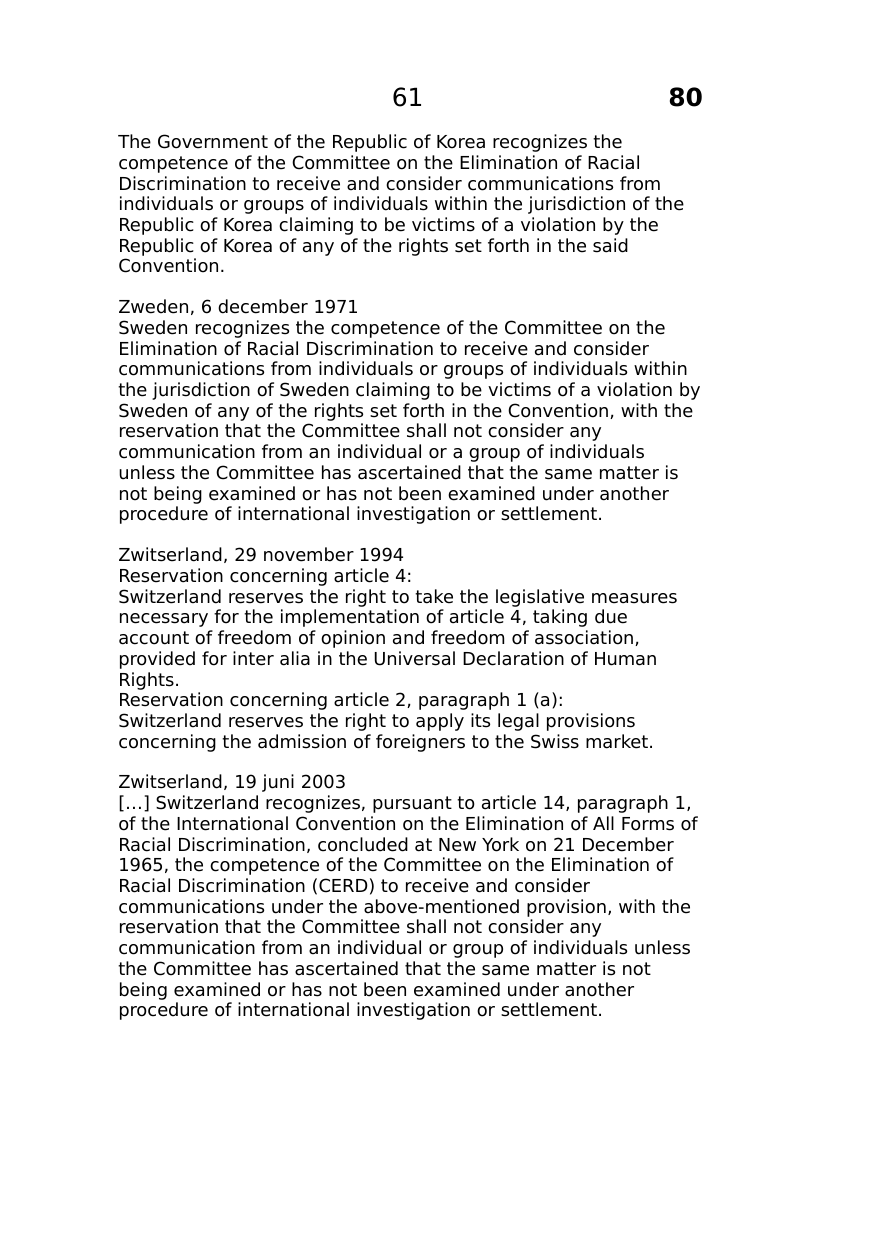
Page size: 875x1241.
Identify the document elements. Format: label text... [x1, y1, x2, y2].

text Reservation concerning article 2, paragraph 1 (a): [118, 690, 703, 711]
text Switzerland reserves the right to take the legislative measures necessary for the implementation of article 4, taking due account of freedom of opinion and freedom of association, provided for inter alia in the Universal Declaration of Human Rights. [118, 586, 703, 690]
text Zweden, 6 december 1971 [118, 297, 703, 318]
text […] Switzerland recognizes, pursuant to article 14, paragraph 1, of the International Convention on the Elimination of All Forms of Racial Discrimination, concluded at New York on 21 December 1965, the competence of the Committee on the Elimination of Racial Discrimination (CERD) to receive and consider communications under the above-mentioned provision, with the reservation that the Committee shall not consider any communication from an individual or group of individuals unless the Committee has ascertained that the same matter is not being examined or has not been examined under another procedure of international investigation or settlement. [118, 793, 703, 1021]
text Reservation concerning article 4: [118, 566, 703, 586]
text Switzerland reserves the right to apply its legal provisions concerning the admission of foreigners to the Swiss market. [118, 711, 703, 752]
text Zwitserland, 29 november 1994 [118, 545, 703, 566]
text Zwitserland, 19 juni 2003 [118, 772, 703, 793]
text Sweden recognizes the competence of the Committee on the Elimination of Racial Discrimination to receive and consider communications from individuals or groups of individuals within the jurisdiction of Sweden claiming to be victims of a violation by Sweden of any of the rights set forth in the Convention, with the reservation that the Committee shall not consider any communication from an individual or a group of individuals unless the Committee has ascertained that the same matter is not being examined or has not been examined under another procedure of international investigation or settlement. [118, 318, 703, 525]
text The Government of the Republic of Korea recognizes the competence of the Committee on the Elimination of Racial Discrimination to receive and consider communications from individuals or groups of individuals within the jurisdiction of the Republic of Korea claiming to be victims of a violation by the Republic of Korea of any of the rights set forth in the said Convention. [118, 132, 703, 277]
